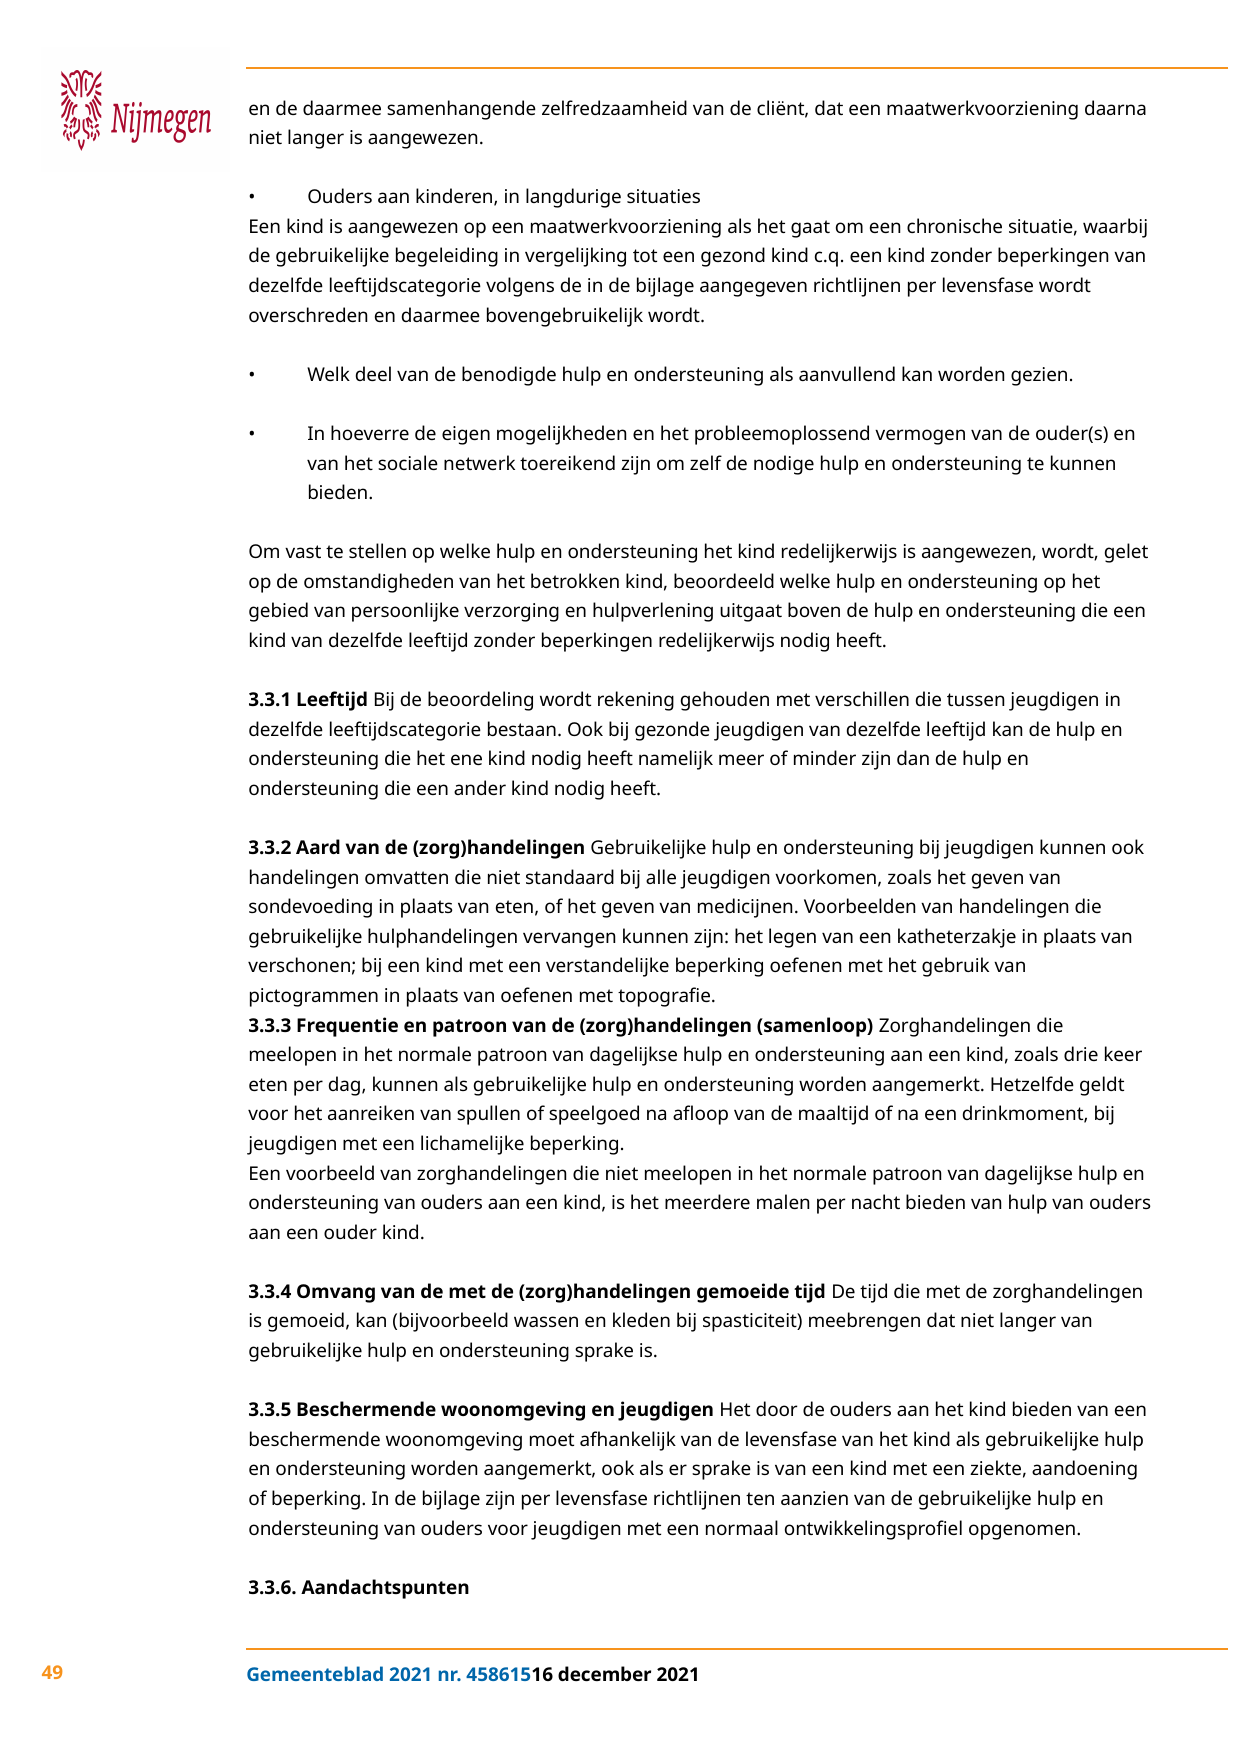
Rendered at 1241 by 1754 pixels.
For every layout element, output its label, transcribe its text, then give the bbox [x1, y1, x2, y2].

text 3.3.1 Leeftijd Bij de beoordeling wordt rekening gehouden met verschillen die tussen jeugdigen in dezelfde leeftijdscategorie bestaan. Ook bij gezonde jeugdigen van dezelfde leeftijd kan de hulp en ondersteuning die het ene kind nodig heeft namelijk meer of minder zijn dan de hulp en ondersteuning die een ander kind nodig heeft. [248, 686, 1152, 801]
text 3.3.4 Omvang van de met de (zorg)handelingen gemoeide tijd De tijd die met de zorghandelingen is gemoeid, kan (bijvoorbeeld wassen en kleden bij spasticiteit) meebrengen dat niet langer van gebruikelijke hulp en ondersteuning sprake is. [248, 1278, 1152, 1363]
text 3.3.5 Beschermende woonomgeving en jeugdigen Het door de ouders aan het kind bieden van een beschermende woonomgeving moet afhankelijk van de levensfase van het kind als gebruikelijke hulp en ondersteuning worden aangemerkt, ook als er sprake is van een kind met een ziekte, aandoening of beperking. In de bijlage zijn per levensfase richtlijnen ten aanzien van de gebruikelijke hulp en ondersteuning van ouders voor jeugdigen met een normaal ontwikkelingsprofiel opgenomen. [248, 1396, 1152, 1541]
text 3.3.3 Frequentie en patroon van de (zorg)handelingen (samenloop) Zorghandelingen die meelopen in het normale patroon van dagelijkse hulp en ondersteuning aan een kind, zoals drie keer eten per dag, kunnen als gebruikelijke hulp en ondersteuning worden aangemerkt. Hetzelfde geldt voor het aanreiken van spullen of speelgoed na afloop van de maaltijd of na een drinkmoment, bij jeugdigen met een lichamelijke beperking. [248, 1012, 1152, 1156]
text 3.3.6. Aandachtspunten [248, 1574, 1152, 1600]
list Ouders aan kinderen, in langdurige situaties [248, 183, 1152, 209]
list Welk deel van de benodigde hulp en ondersteuning als aanvullend kan worden gezien. [248, 361, 1152, 387]
text Een kind is aangewezen op een maatwerkvoorziening als het gaat om een chronische situatie, waarbij de gebruikelijke begeleiding in vergelijking tot een gezond kind c.q. een kind zonder beperkingen van dezelfde leeftijdscategorie volgens de in de bijlage aangegeven richtlijnen per levensfase wordt overschreden en daarmee bovengebruikelijk wordt. [248, 213, 1152, 328]
text 3.3.2 Aard van de (zorg)handelingen Gebruikelijke hulp en ondersteuning bij jeugdigen kunnen ook handelingen omvatten die niet standaard bij alle jeugdigen voorkomen, zoals het geven van sondevoeding in plaats van eten, of het geven van medicijnen. Voorbeelden van handelingen die gebruikelijke hulphandelingen vervangen kunnen zijn: het legen van een katheterzakje in plaats van verschonen; bij een kind met een verstandelijke beperking oefenen met het gebruik van pictogrammen in plaats van oefenen met topografie. [248, 834, 1152, 1008]
picture [41, 47, 231, 172]
text en de daarmee samenhangende zelfredzaamheid van de cliënt, dat een maatwerkvoorziening daarna niet langer is aangewezen. [248, 95, 1152, 150]
text Een voorbeeld van zorghandelingen die niet meelopen in het normale patroon van dagelijkse hulp en ondersteuning van ouders aan een kind, is het meerdere malen per nacht bieden van hulp van ouders aan een ouder kind. [248, 1160, 1152, 1245]
text Om vast te stellen op welke hulp en ondersteuning het kind redelijkerwijs is aangewezen, wordt, gelet op de omstandigheden van het betrokken kind, beoordeeld welke hulp en ondersteuning op het gebied van persoonlijke verzorging en hulpverlening uitgaat boven de hulp en ondersteuning die een kind van dezelfde leeftijd zonder beperkingen redelijkerwijs nodig heeft. [248, 538, 1152, 653]
list In hoeverre de eigen mogelijkheden en het probleemoplossend vermogen van de ouder(s) en van het sociale netwerk toereikend zijn om zelf de nodige hulp en ondersteuning te kunnen bieden. [248, 420, 1152, 505]
